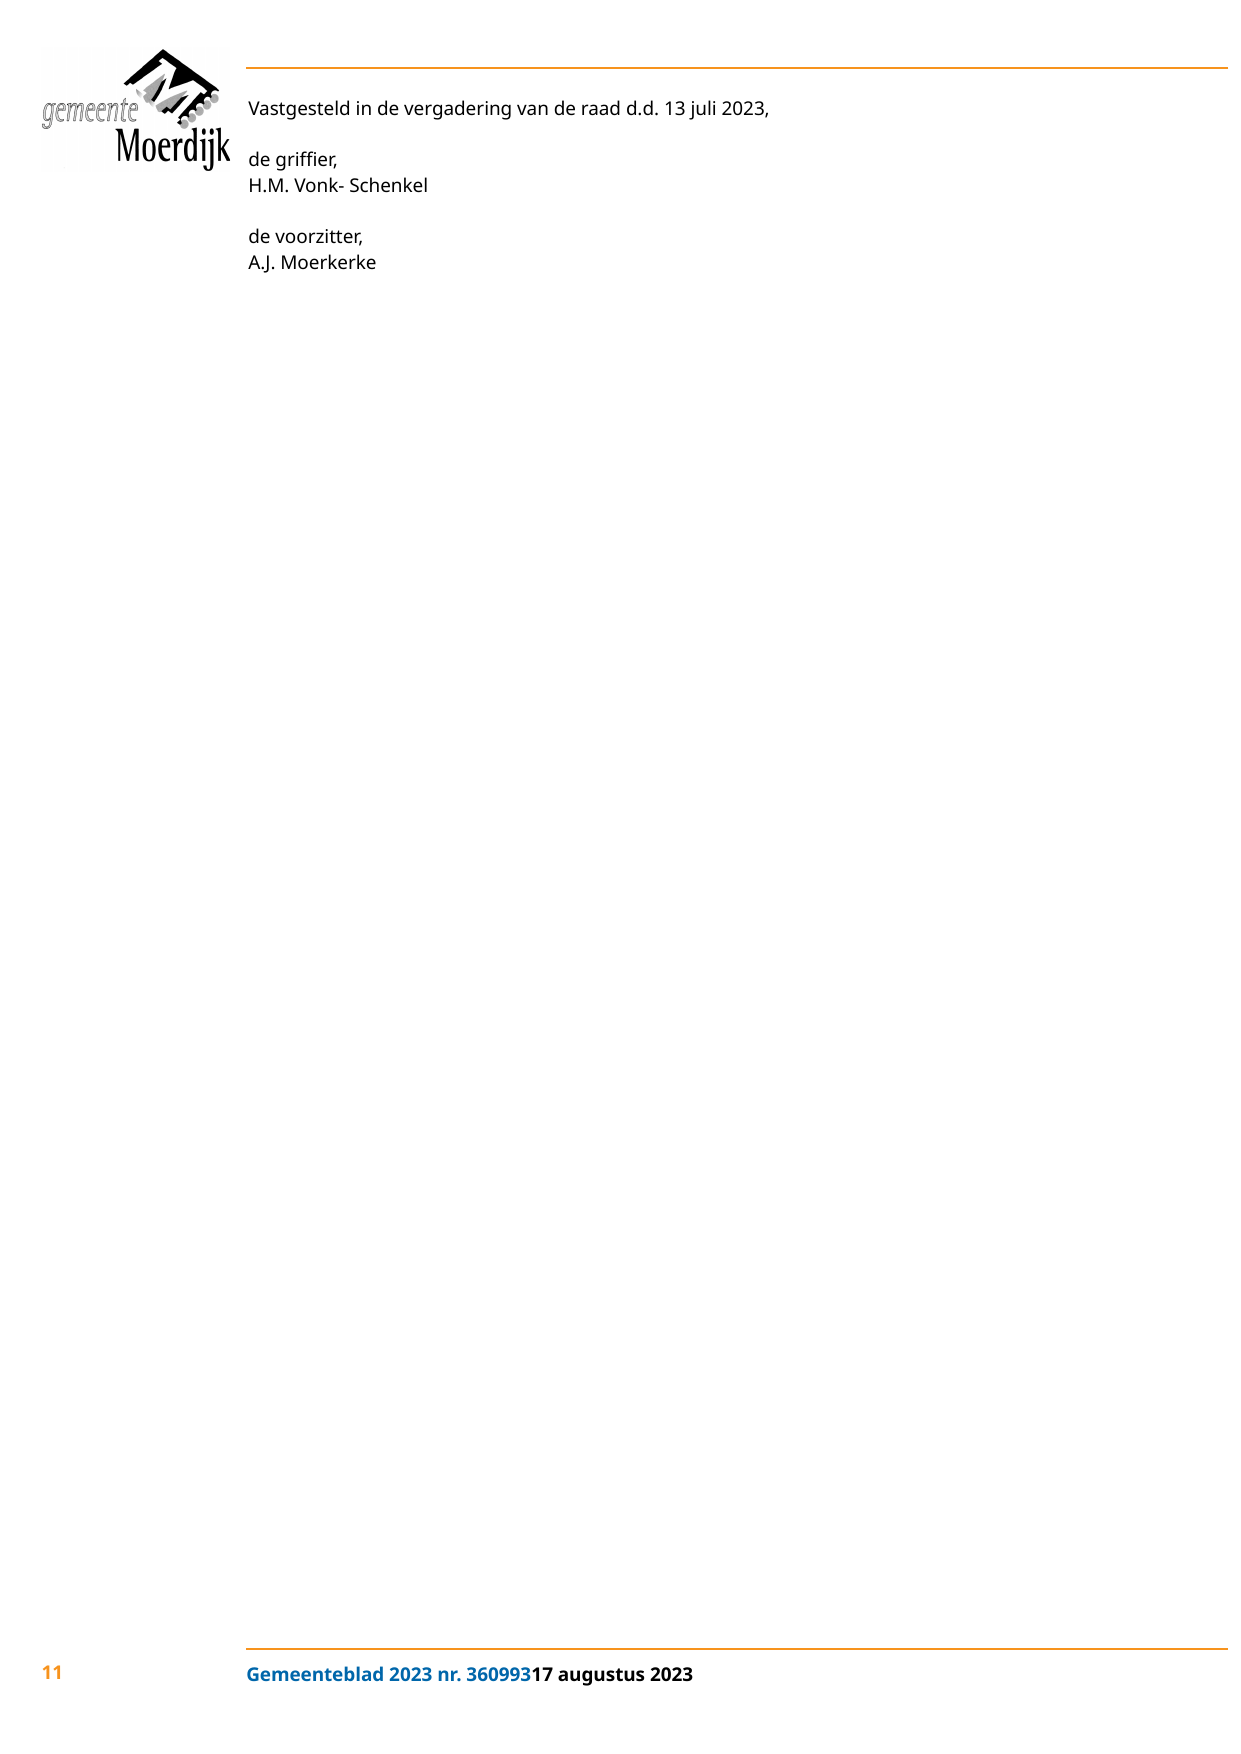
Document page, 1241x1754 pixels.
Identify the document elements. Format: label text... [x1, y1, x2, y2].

text A.J. Moerkerke [248, 249, 1152, 275]
text Vastgesteld in de vergadering van de raad d.d. 13 juli 2023, [248, 95, 1152, 121]
text de griffier, [248, 146, 1152, 172]
picture [41, 47, 231, 172]
text H.M. Vonk- Schenkel [248, 172, 1152, 198]
text de voorzitter, [248, 223, 1152, 249]
